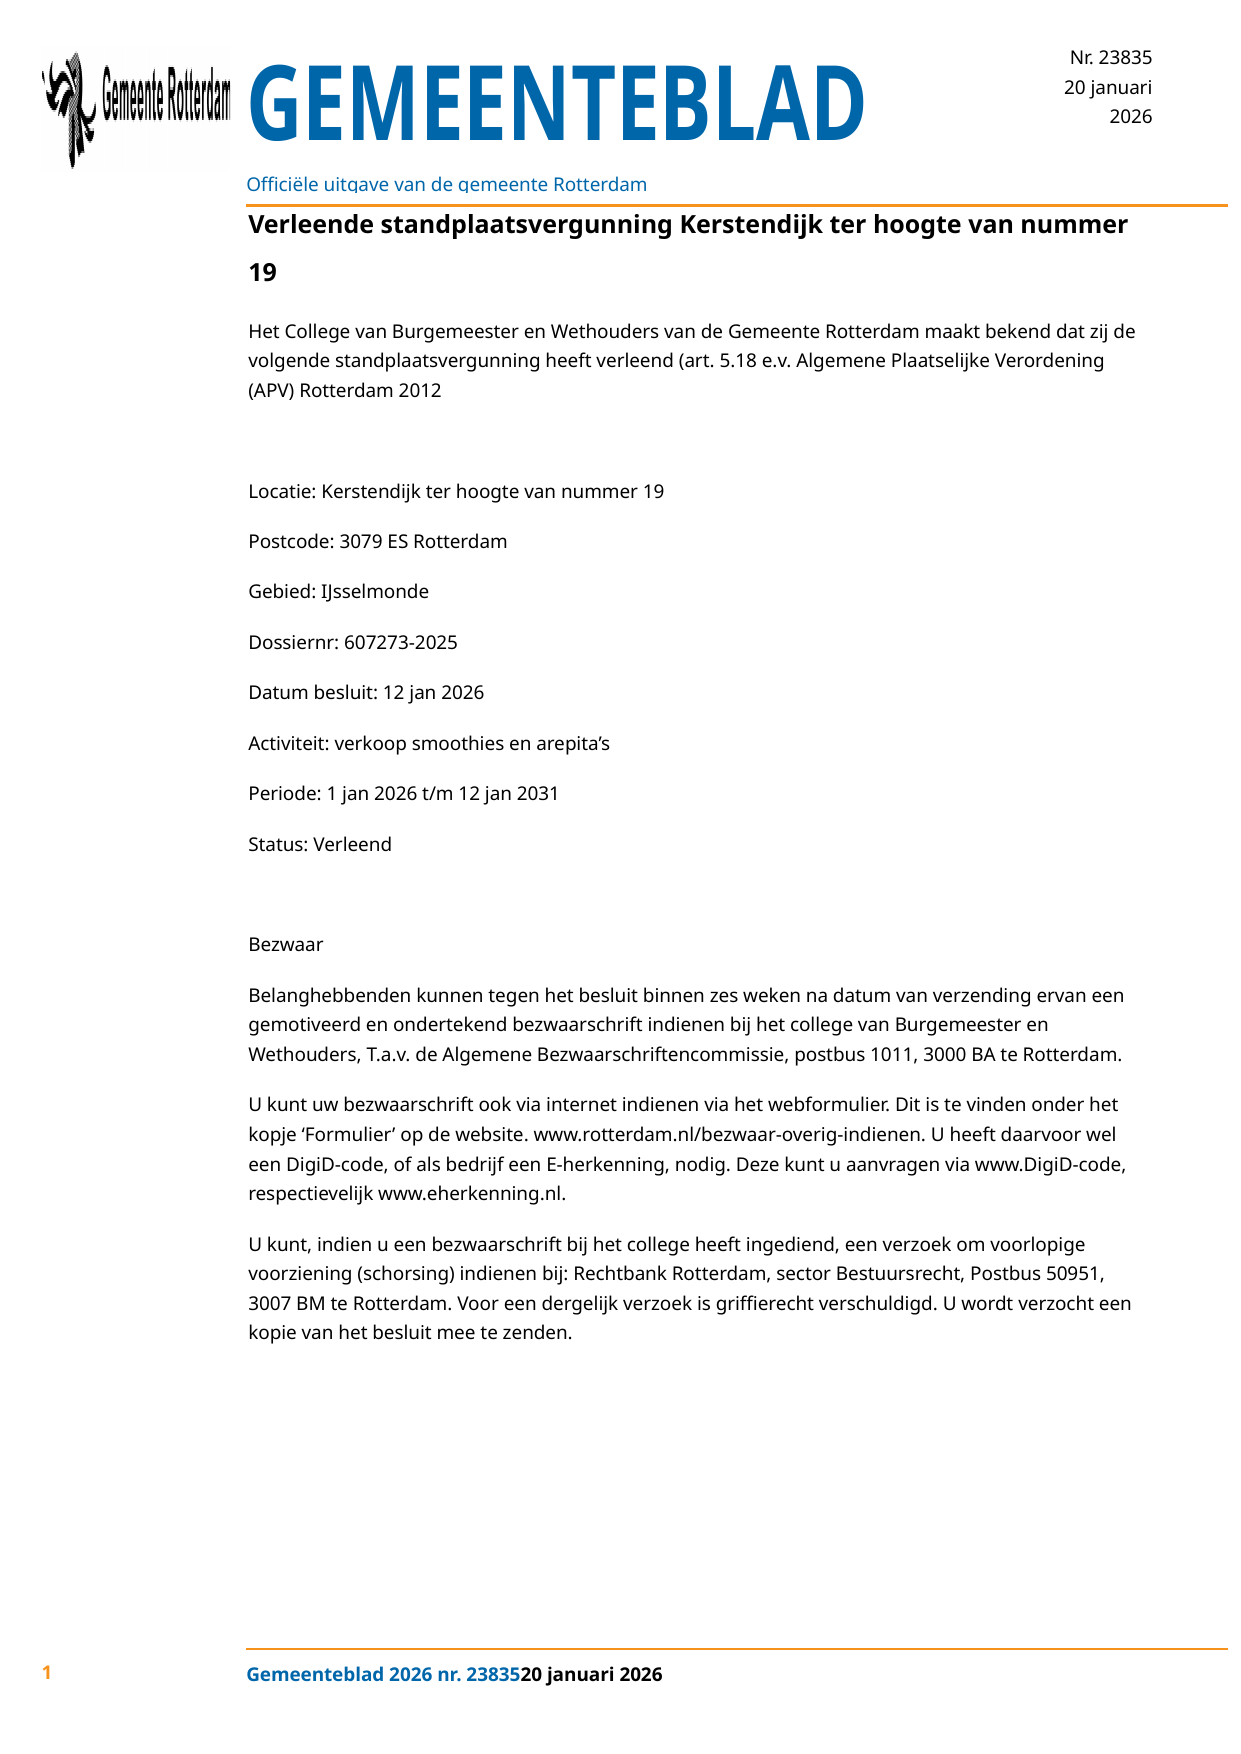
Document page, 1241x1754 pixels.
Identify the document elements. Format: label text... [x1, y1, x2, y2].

picture [41, 47, 231, 172]
text Het College van Burgemeester en Wethouders van de Gemeente Rotterdam maakt bekend dat zij de volgende standplaatsvergunning heeft verleend (art. 5.18 e.v. Algemene Plaatselijke Verordening (APV) Rotterdam 2012 [248, 318, 1152, 403]
text Locatie: Kerstendijk ter hoogte van nummer 19 [248, 478, 1152, 504]
text Gebied: IJsselmonde [248, 579, 1152, 604]
text Activiteit: verkoop smoothies en arepita’s [248, 730, 1152, 756]
text Verleende standplaatsvergunning Kerstendijk ter hoogte van nummer 19 [248, 207, 1152, 288]
text Postcode: 3079 ES Rotterdam [248, 528, 1152, 554]
text Dossiernr: 607273-2025 [248, 629, 1152, 655]
text U kunt, indien u een bezwaarschrift bij het college heeft ingediend, een verzoek om voorlopige voorziening (schorsing) indienen bij: Rechtbank Rotterdam, sector Bestuursrecht, Postbus 50951, 3007 BM te Rotterdam. Voor een dergelijk verzoek is griffierecht verschuldigd. U wordt verzocht een kopie van het besluit mee te zenden. [248, 1231, 1152, 1345]
text Bezwaar [248, 932, 1152, 957]
text U kunt uw bezwaarschrift ook via internet indienen via het webformulier. Dit is te vinden onder het kopje ‘Formulier’ op de website. www.rotterdam.nl/bezwaar-overig-indienen. U heeft daarvoor wel een DigiD-code, of als bedrijf een E-herkenning, nodig. Deze kunt u aanvragen via www.DigiD-code, respectievelijk www.eherkenning.nl. [248, 1092, 1152, 1206]
text Status: Verleend [248, 831, 1152, 857]
text Datum besluit: 12 jan 2026 [248, 679, 1152, 705]
text Belanghebbenden kunnen tegen het besluit binnen zes weken na datum van verzending ervan een gemotiveerd en ondertekend bezwaarschrift indienen bij het college van Burgemeester en Wethouders, T.a.v. de Algemene Bezwaarschriftencommissie, postbus 1011, 3000 BA te Rotterdam. [248, 982, 1152, 1067]
text Periode: 1 jan 2026 t/m 12 jan 2031 [248, 780, 1152, 806]
